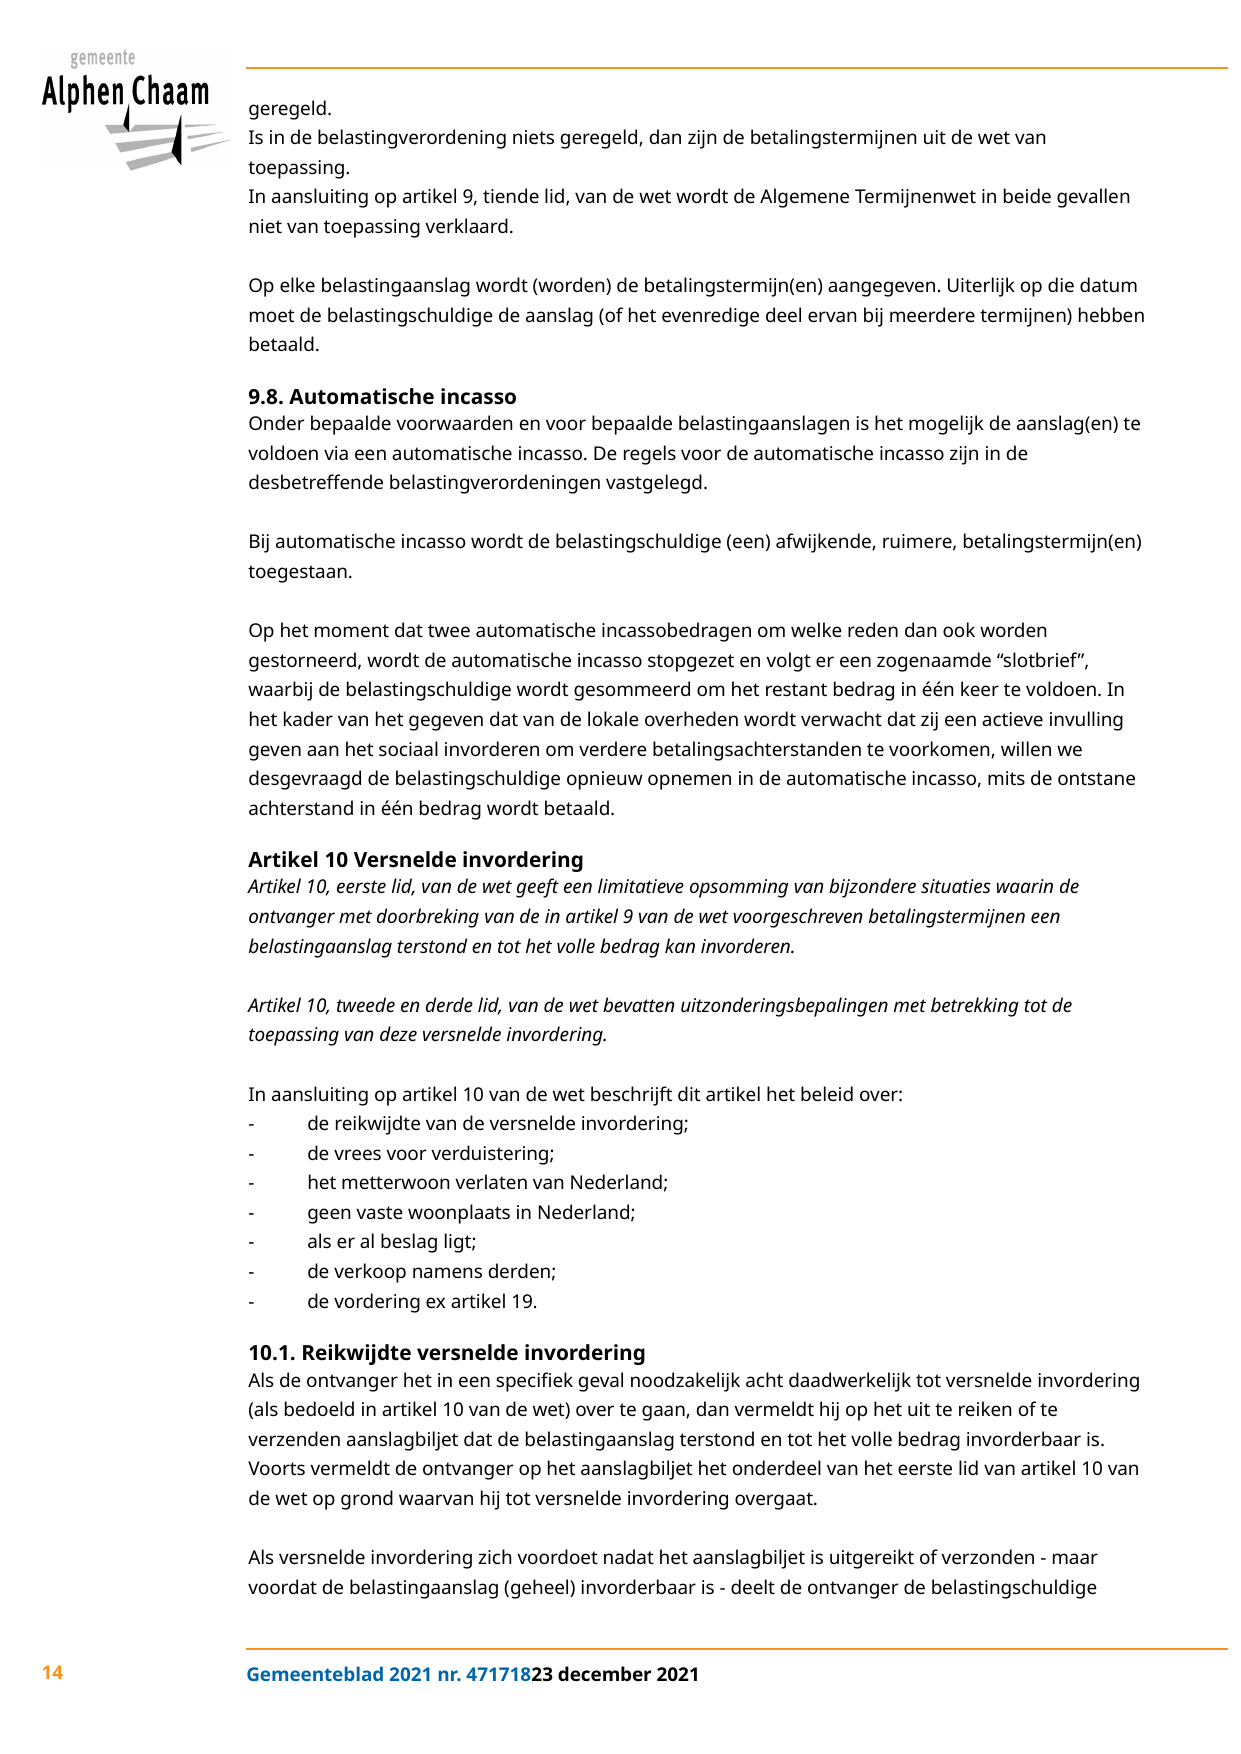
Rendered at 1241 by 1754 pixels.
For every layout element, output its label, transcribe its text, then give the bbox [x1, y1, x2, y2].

list de reikwijdte van de versnelde invordering; [248, 1110, 1152, 1136]
text Is in de belastingverordening niets geregeld, dan zijn de betalingstermijnen uit de wet van toepassing. [248, 124, 1152, 180]
list als er al beslag ligt; [248, 1229, 1152, 1254]
text Op het moment dat twee automatische incassobedragen om welke reden dan ook worden gestorneerd, wordt de automatische incasso stopgezet en volgt er een zogenaamde “slotbrief”, waarbij de belastingschuldige wordt gesommeerd om het restant bedrag in één keer te voldoen. In het kader van het gegeven dat van de lokale overheden wordt verwacht dat zij een actieve invulling geven aan het sociaal invorderen om verdere betalingsachterstanden te voorkomen, willen we desgevraagd de belastingschuldige opnieuw opnemen in de automatische incasso, mits de ontstane achterstand in één bedrag wordt betaald. [248, 617, 1152, 821]
text Op elke belastingaanslag wordt (worden) de betalingstermijn(en) aangegeven. Uiterlijk op die datum moet de belastingschuldige de aanslag (of het evenredige deel ervan bij meerdere termijnen) hebben betaald. [248, 272, 1152, 357]
text 9.8. Automatische incasso [248, 382, 1152, 410]
text 10.1. Reikwijdte versnelde invordering [248, 1338, 1152, 1367]
text In aansluiting op artikel 10 van de wet beschrijft dit artikel het beleid over: [248, 1081, 1152, 1107]
text Onder bepaalde voorwaarden en voor bepaalde belastingaanslagen is het mogelijk de aanslag(en) te voldoen via een automatische incasso. De regels voor de automatische incasso zijn in de desbetreffende belastingverordeningen vastgelegd. [248, 410, 1152, 495]
text Bij automatische incasso wordt de belastingschuldige (een) afwijkende, ruimere, betalingstermijn(en) toegestaan. [248, 529, 1152, 584]
text Artikel 10, eerste lid, van de wet geeft een limitatieve opsomming van bijzondere situaties waarin de ontvanger met doorbreking van de in artikel 9 van de wet voorgeschreven betalingstermijnen een belastingaanslag terstond en tot het volle bedrag kan invorderen. [248, 874, 1152, 959]
list de vrees voor verduistering; [248, 1140, 1152, 1166]
picture [41, 47, 231, 172]
list de vordering ex artikel 19. [248, 1288, 1152, 1314]
text In aansluiting op artikel 9, tiende lid, van de wet wordt de Algemene Termijnenwet in beide gevallen niet van toepassing verklaard. [248, 183, 1152, 239]
list de verkoop namens derden; [248, 1258, 1152, 1284]
text Artikel 10, tweede en derde lid, van de wet bevatten uitzonderingsbepalingen met betrekking tot de toepassing van deze versnelde invordering. [248, 992, 1152, 1047]
text Artikel 10 Versnelde invordering [248, 845, 1152, 874]
list geen vaste woonplaats in Nederland; [248, 1199, 1152, 1225]
list het metterwoon verlaten van Nederland; [248, 1169, 1152, 1195]
text Als versnelde invordering zich voordoet nadat het aanslagbiljet is uitgereikt of verzonden - maar voordat de belastingaanslag (geheel) invorderbaar is - deelt de ontvanger de belastingschuldige [248, 1544, 1152, 1599]
text Als de ontvanger het in een specifiek geval noodzakelijk acht daadwerkelijk tot versnelde invordering (als bedoeld in artikel 10 van de wet) over te gaan, dan vermeldt hij op het uit te reiken of te verzenden aanslagbiljet dat de belastingaanslag terstond en tot het volle bedrag invorderbaar is. Voorts vermeldt de ontvanger op het aanslagbiljet het onderdeel van het eerste lid van artikel 10 van de wet op grond waarvan hij tot versnelde invordering overgaat. [248, 1367, 1152, 1511]
text geregeld. [248, 95, 1152, 121]
